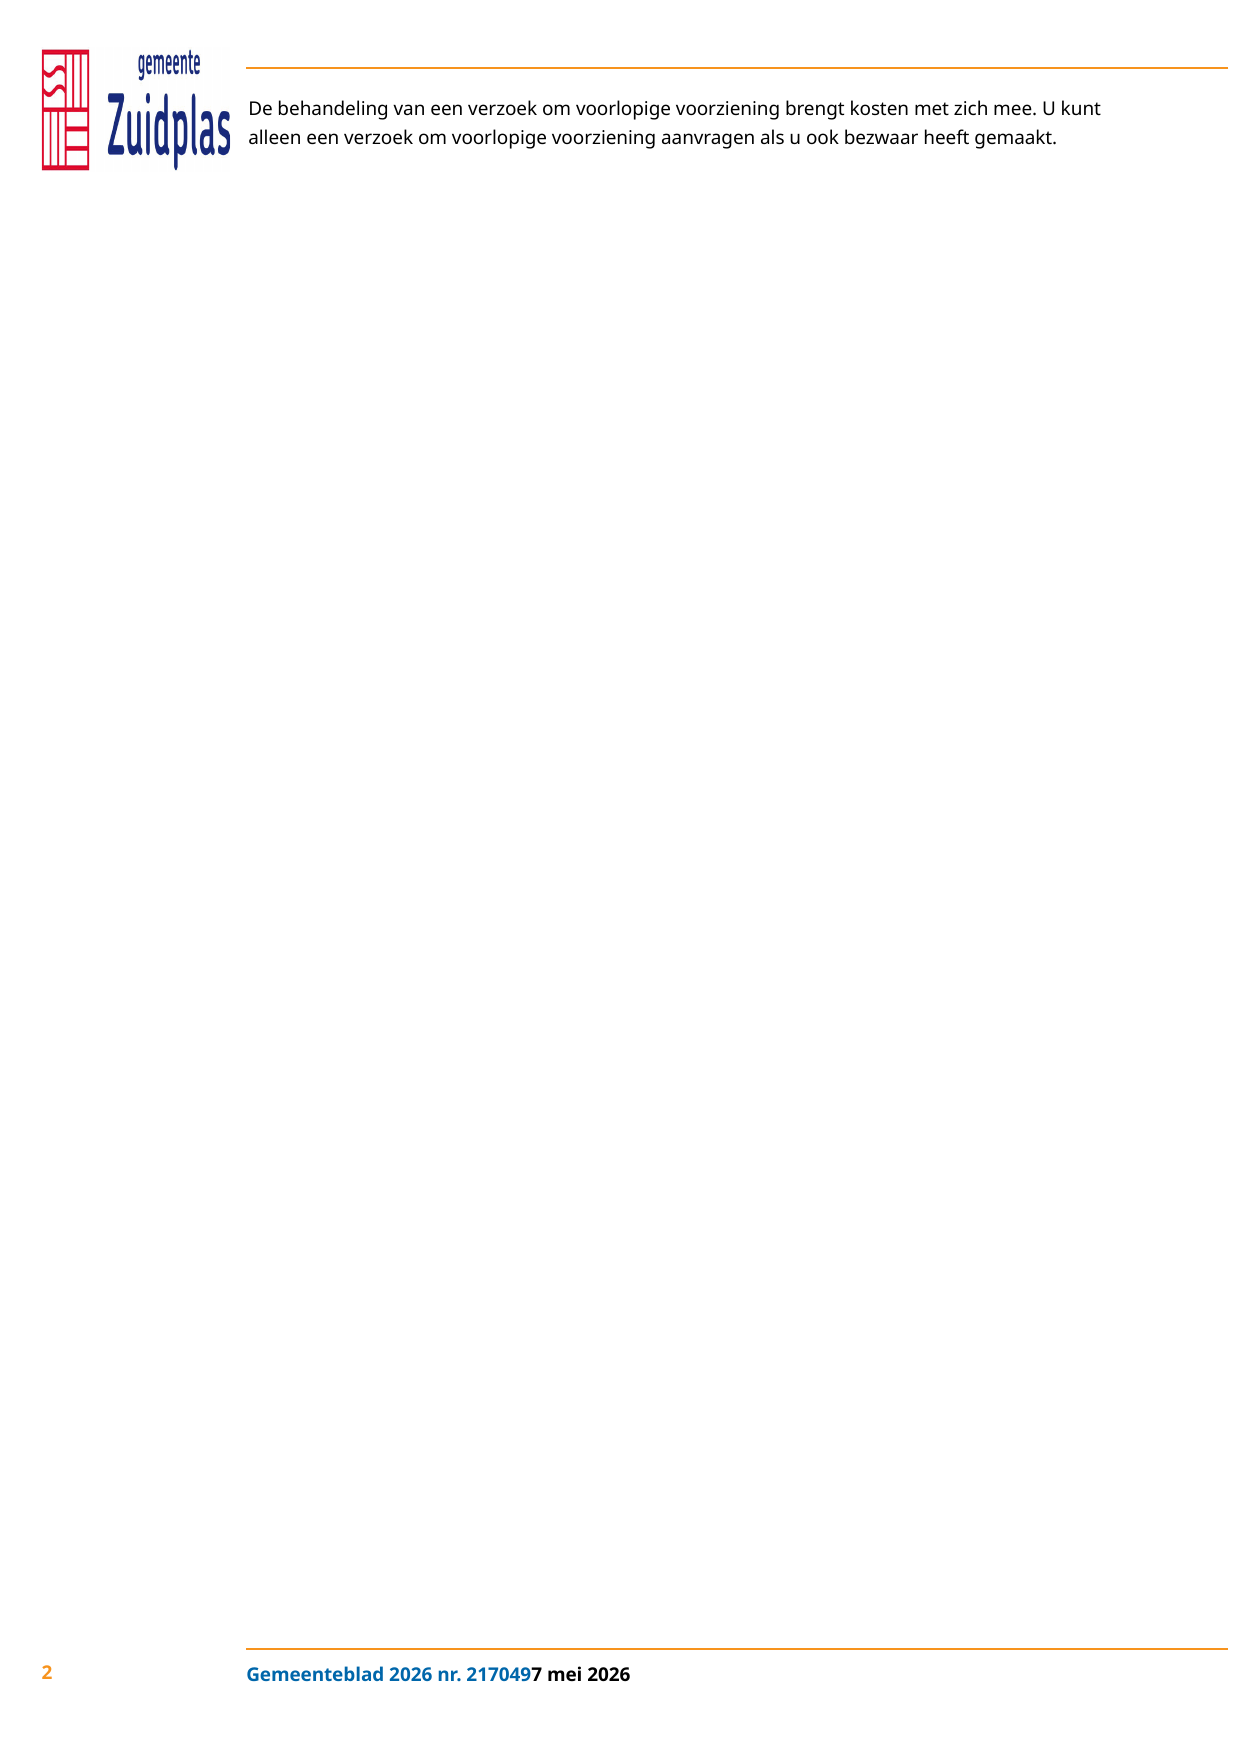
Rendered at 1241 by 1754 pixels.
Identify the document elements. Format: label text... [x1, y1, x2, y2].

text De behandeling van een verzoek om voorlopige voorziening brengt kosten met zich mee. U kunt alleen een verzoek om voorlopige voorziening aanvragen als u ook bezwaar heeft gemaakt. [248, 95, 1152, 150]
picture [41, 47, 231, 172]
